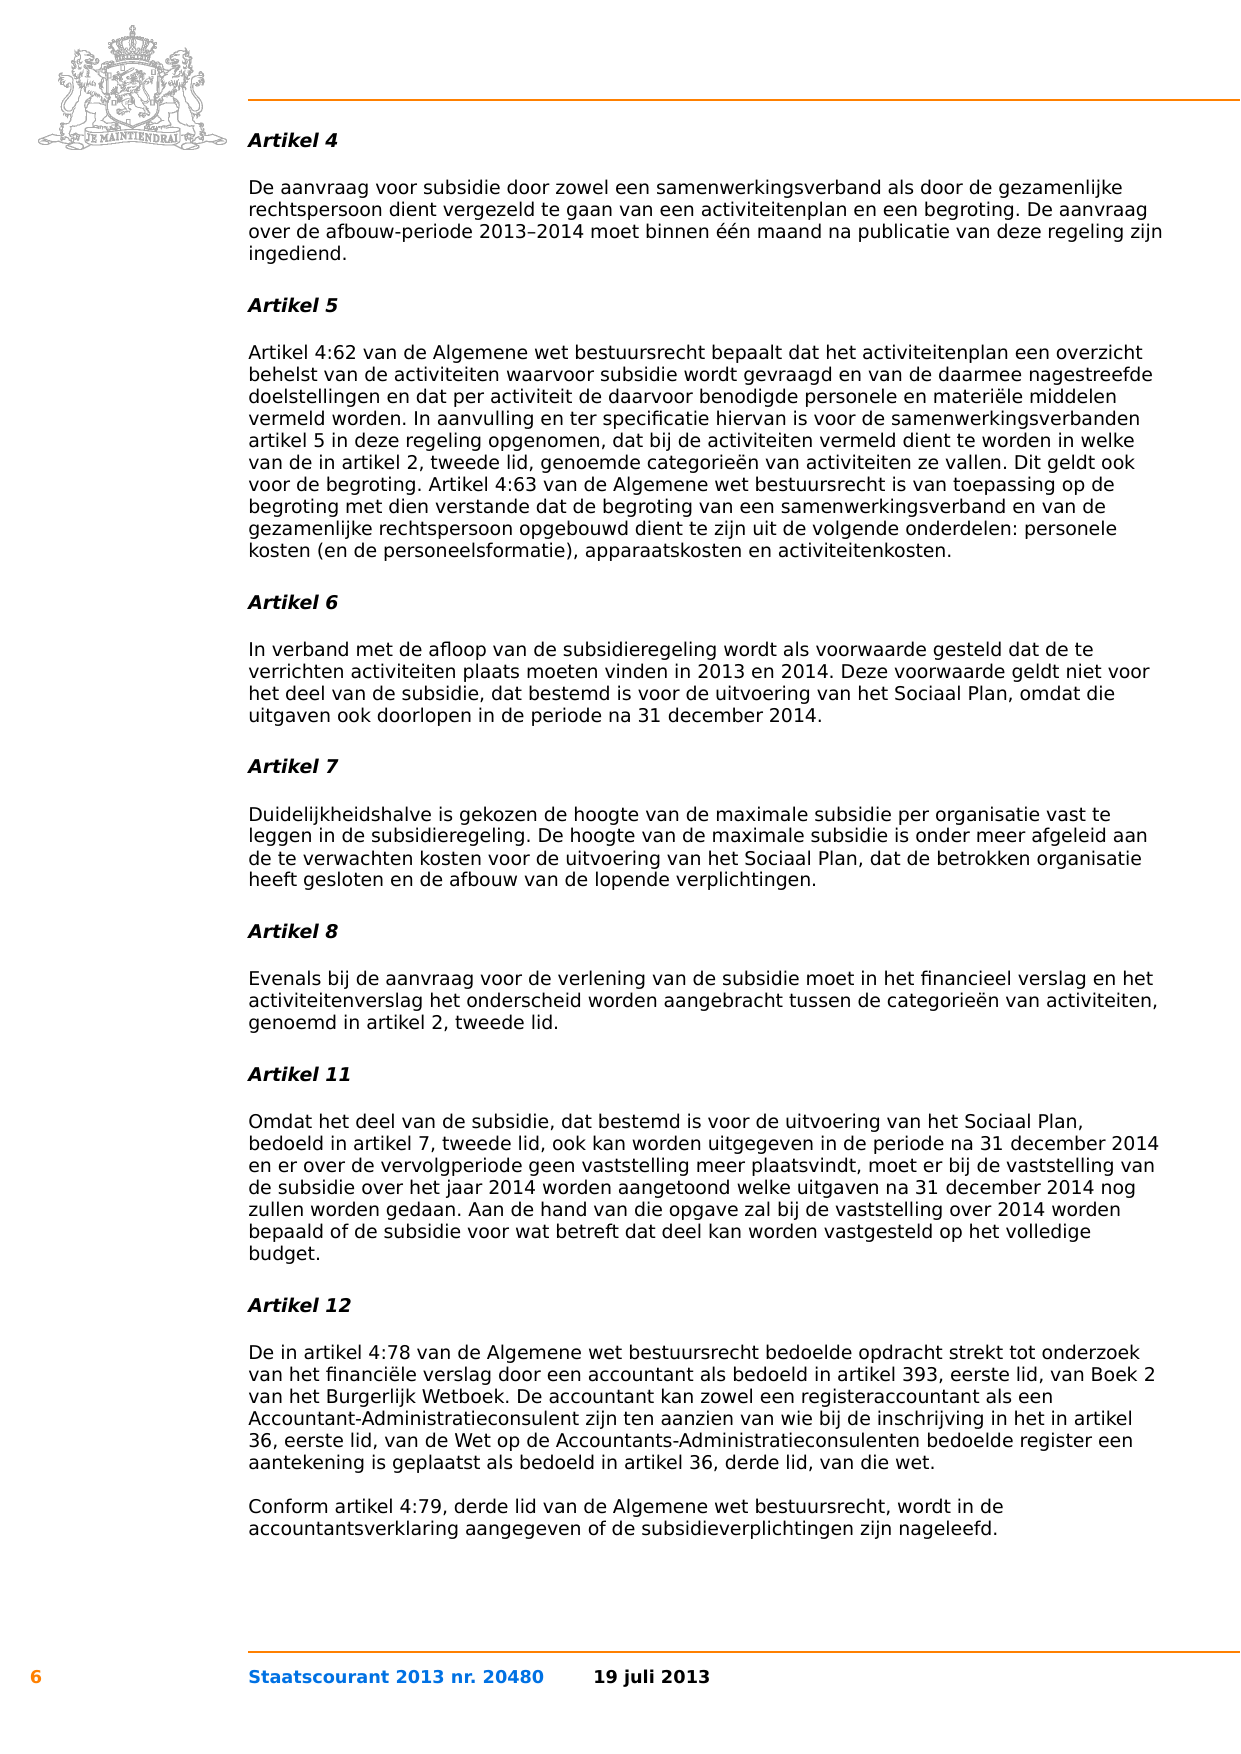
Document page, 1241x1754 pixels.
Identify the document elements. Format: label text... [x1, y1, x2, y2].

subtitle Artikel 4 [248, 130, 1163, 152]
picture [38, 25, 227, 150]
subtitle Artikel 12 [248, 1295, 1163, 1317]
subtitle Artikel 7 [248, 756, 1163, 778]
text Conform artikel 4:79, derde lid van de Algemene wet bestuursrecht, wordt in de accountantsverklaring aangegeven of de subsidieverplichtingen zijn nageleefd. [248, 1496, 1163, 1540]
text De in artikel 4:78 van de Algemene wet bestuursrecht bedoelde opdracht strekt tot onderzoek van het financiële verslag door een accountant als bedoeld in artikel 393, eerste lid, van Boek 2 van het Burgerlijk Wetboek. De accountant kan zowel een registeraccountant als een Accountant-Administratieconsulent zijn ten aanzien van wie bij de inschrijving in het in artikel 36, eerste lid, van de Wet op de Accountants-Administratieconsulenten bedoelde register een aantekening is geplaatst als bedoeld in artikel 36, derde lid, van die wet. [248, 1342, 1163, 1474]
text Duidelijkheidshalve is gekozen de hoogte van de maximale subsidie per organisatie vast te leggen in de subsidieregeling. De hoogte van de maximale subsidie is onder meer afgeleid aan de te verwachten kosten voor de uitvoering van het Sociaal Plan, dat de betrokken organisatie heeft gesloten en de afbouw van de lopende verplichtingen. [248, 803, 1163, 891]
subtitle Artikel 5 [248, 295, 1163, 317]
text De aanvraag voor subsidie door zowel een samenwerkingsverband als door de gezamenlijke rechtspersoon dient vergezeld te gaan van een activiteitenplan en een begroting. De aanvraag over de afbouw-periode 2013–2014 moet binnen één maand na publicatie van deze regeling zijn ingediend. [248, 177, 1163, 265]
subtitle Artikel 6 [248, 592, 1163, 613]
text Artikel 4:62 van de Algemene wet bestuursrecht bepaalt dat het activiteitenplan een overzicht behelst van de activiteiten waarvoor subsidie wordt gevraagd en van de daarmee nagestreefde doelstellingen en dat per activiteit de daarvoor benodigde personele en materiële middelen vermeld worden. In aanvulling en ter specificatie hiervan is voor de samenwerkingsverbanden artikel 5 in deze regeling opgenomen, dat bij de activiteiten vermeld dient te worden in welke van de in artikel 2, tweede lid, genoemde categorieën van activiteiten ze vallen. Dit geldt ook voor de begroting. Artikel 4:63 van de Algemene wet bestuursrecht is van toepassing op de begroting met dien verstande dat de begroting van een samenwerkingsverband en van de gezamenlijke rechtspersoon opgebouwd dient te zijn uit de volgende onderdelen: personele kosten (en de personeelsformatie), apparaatskosten en activiteitenkosten. [248, 342, 1163, 562]
text Evenals bij de aanvraag voor de verlening van de subsidie moet in het financieel verslag en het activiteitenverslag het onderscheid worden aangebracht tussen de categorieën van activiteiten, genoemd in artikel 2, tweede lid. [248, 968, 1163, 1034]
text In verband met de afloop van de subsidieregeling wordt als voorwaarde gesteld dat de te verrichten activiteiten plaats moeten vinden in 2013 en 2014. Deze voorwaarde geldt niet voor het deel van de subsidie, dat bestemd is voor de uitvoering van het Sociaal Plan, omdat die uitgaven ook doorlopen in de periode na 31 december 2014. [248, 638, 1163, 726]
text Omdat het deel van de subsidie, dat bestemd is voor de uitvoering van het Sociaal Plan, bedoeld in artikel 7, tweede lid, ook kan worden uitgegeven in de periode na 31 december 2014 en er over de vervolgperiode geen vaststelling meer plaatsvindt, moet er bij de vaststelling van de subsidie over het jaar 2014 worden aangetoond welke uitgaven na 31 december 2014 nog zullen worden gedaan. Aan de hand van die opgave zal bij de vaststelling over 2014 worden bepaald of de subsidie voor wat betreft dat deel kan worden vastgesteld op het volledige budget. [248, 1111, 1163, 1265]
subtitle Artikel 8 [248, 921, 1163, 943]
subtitle Artikel 11 [248, 1064, 1163, 1086]
